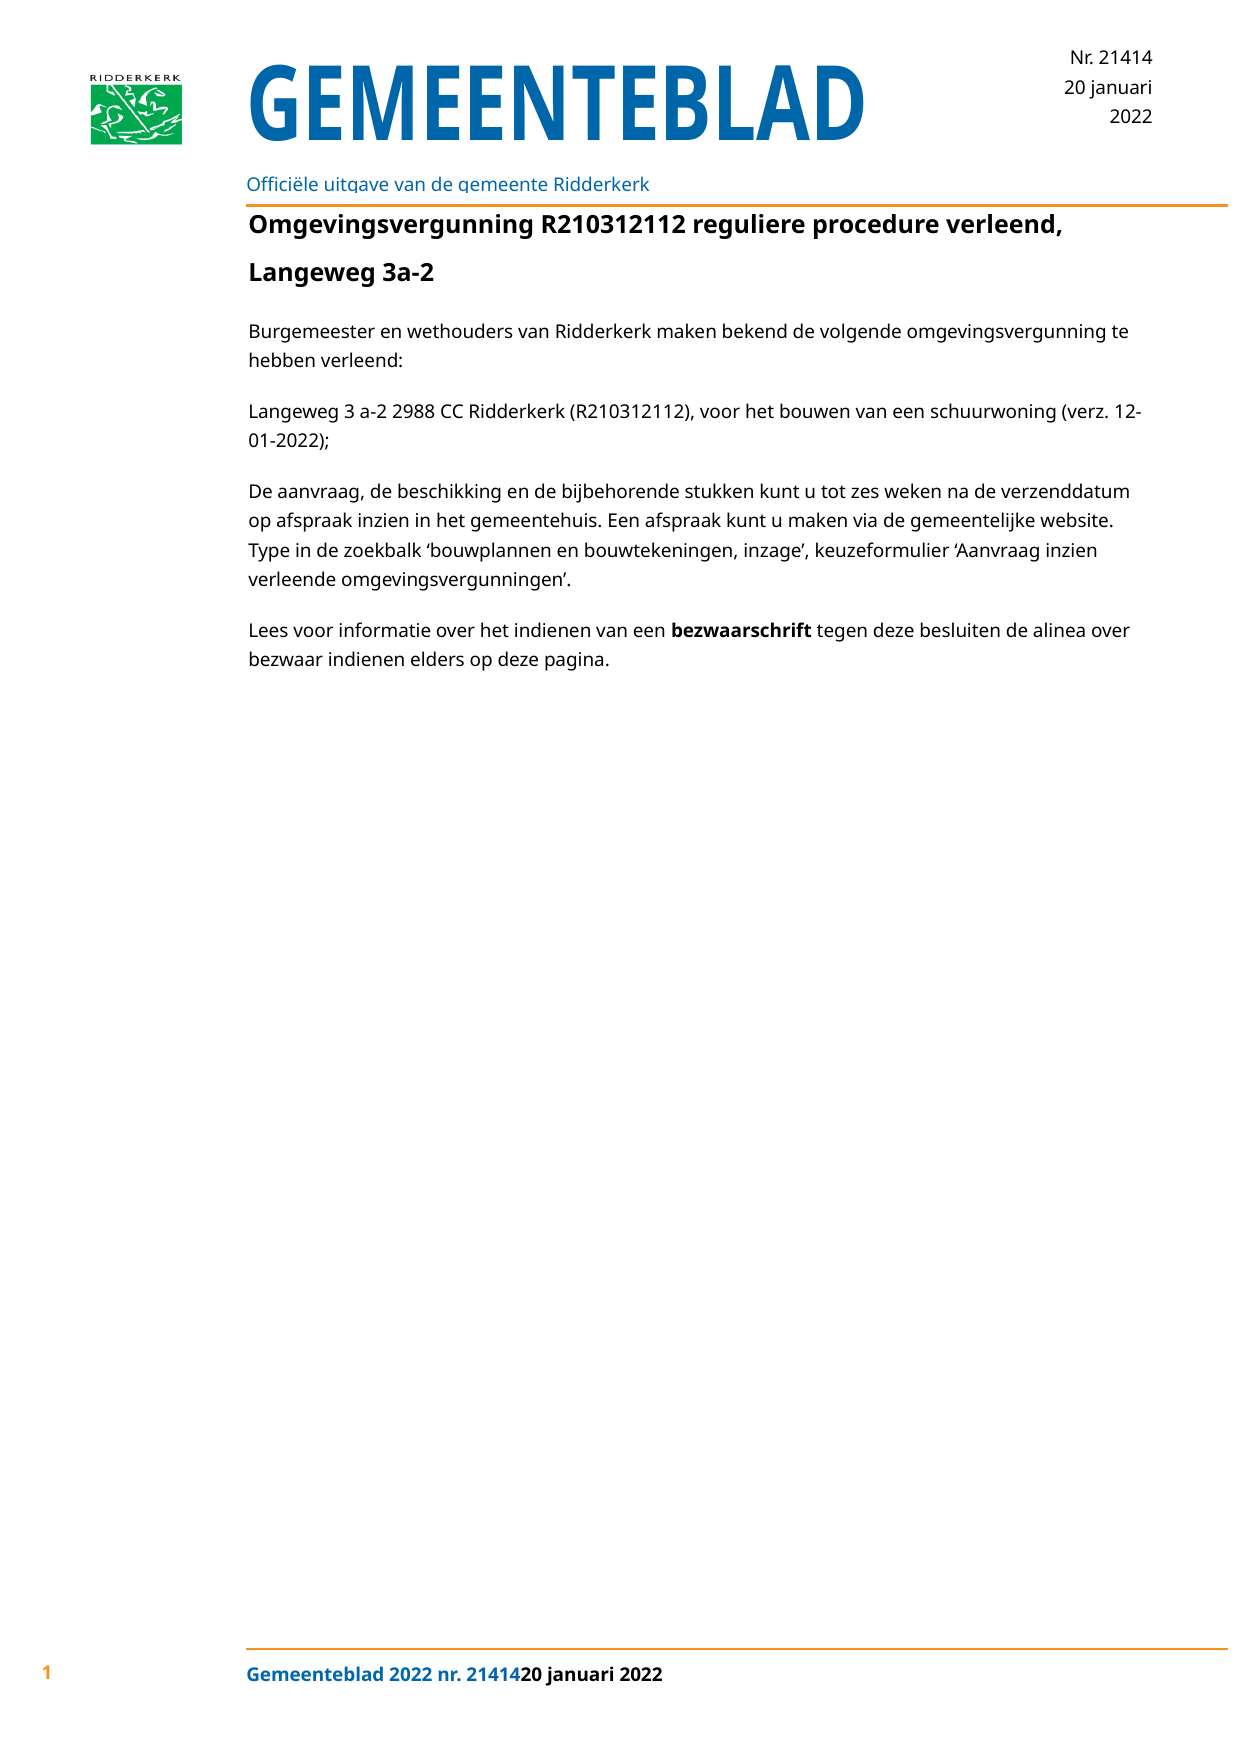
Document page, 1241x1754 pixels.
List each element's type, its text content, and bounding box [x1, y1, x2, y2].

text De aanvraag, de beschikking en de bijbehorende stukken kunt u tot zes weken na de verzenddatum op afspraak inzien in het gemeentehuis. Een afspraak kunt u maken via de gemeentelijke website. Type in de zoekbalk ‘bouwplannen en bouwtekeningen, inzage’, keuzeformulier ‘Aanvraag inzien verleende omgevingsvergunningen’. [248, 478, 1152, 592]
text Langeweg 3 a-2 2988 CC Ridderkerk (R210312112), voor het bouwen van een schuurwoning (verz. 12-01-2022); [248, 398, 1152, 453]
text Lees voor informatie over het indienen van een bezwaarschrift tegen deze besluiten de alinea over bezwaar indienen elders op deze pagina. [248, 617, 1152, 672]
text Burgemeester en wethouders van Ridderkerk maken bekend de volgende omgevingsvergunning te hebben verleend: [248, 318, 1152, 373]
picture [41, 47, 231, 172]
text Omgevingsvergunning R210312112 reguliere procedure verleend, Langeweg 3a-2 [248, 207, 1152, 288]
